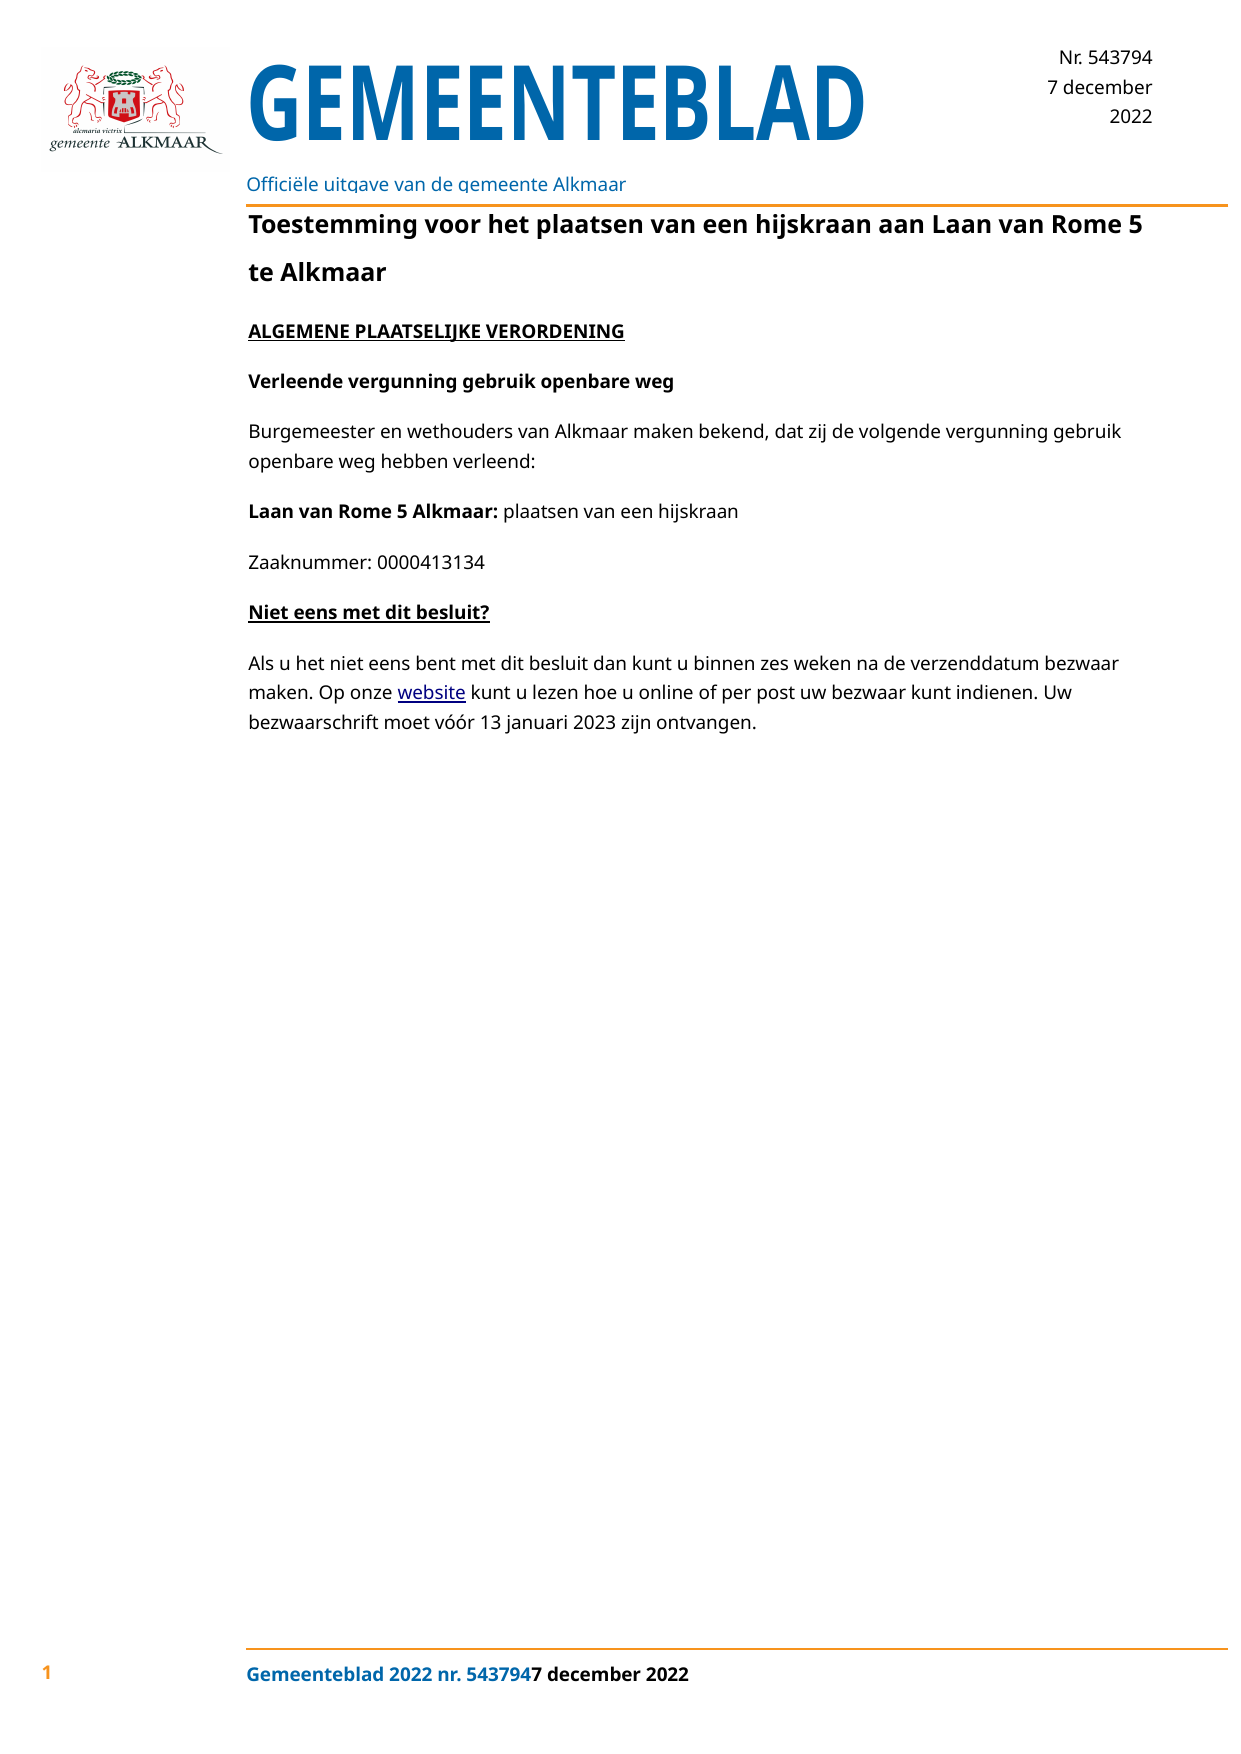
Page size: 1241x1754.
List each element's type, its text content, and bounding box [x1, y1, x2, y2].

picture [41, 47, 231, 172]
text Laan van Rome 5 Alkmaar: plaatsen van een hijskraan [248, 499, 1152, 524]
text Toestemming voor het plaatsen van een hijskraan aan Laan van Rome 5 te Alkmaar [248, 207, 1152, 288]
text ALGEMENE PLAATSELIJKE VERORDENING [248, 318, 1152, 344]
text Niet eens met dit besluit? [248, 599, 1152, 625]
text Verleende vergunning gebruik openbare weg [248, 368, 1152, 394]
text Burgemeester en wethouders van Alkmaar maken bekend, dat zij de volgende vergunning gebruik openbare weg hebben verleend: [248, 419, 1152, 474]
text Zaaknummer: 0000413134 [248, 549, 1152, 575]
text Als u het niet eens bent met dit besluit dan kunt u binnen zes weken na de verzenddatum bezwaar maken. Op onze website kunt u lezen hoe u online of per post uw bezwaar kunt indienen. Uw bezwaarschrift moet vóór 13 januari 2023 zijn ontvangen. [248, 650, 1152, 735]
